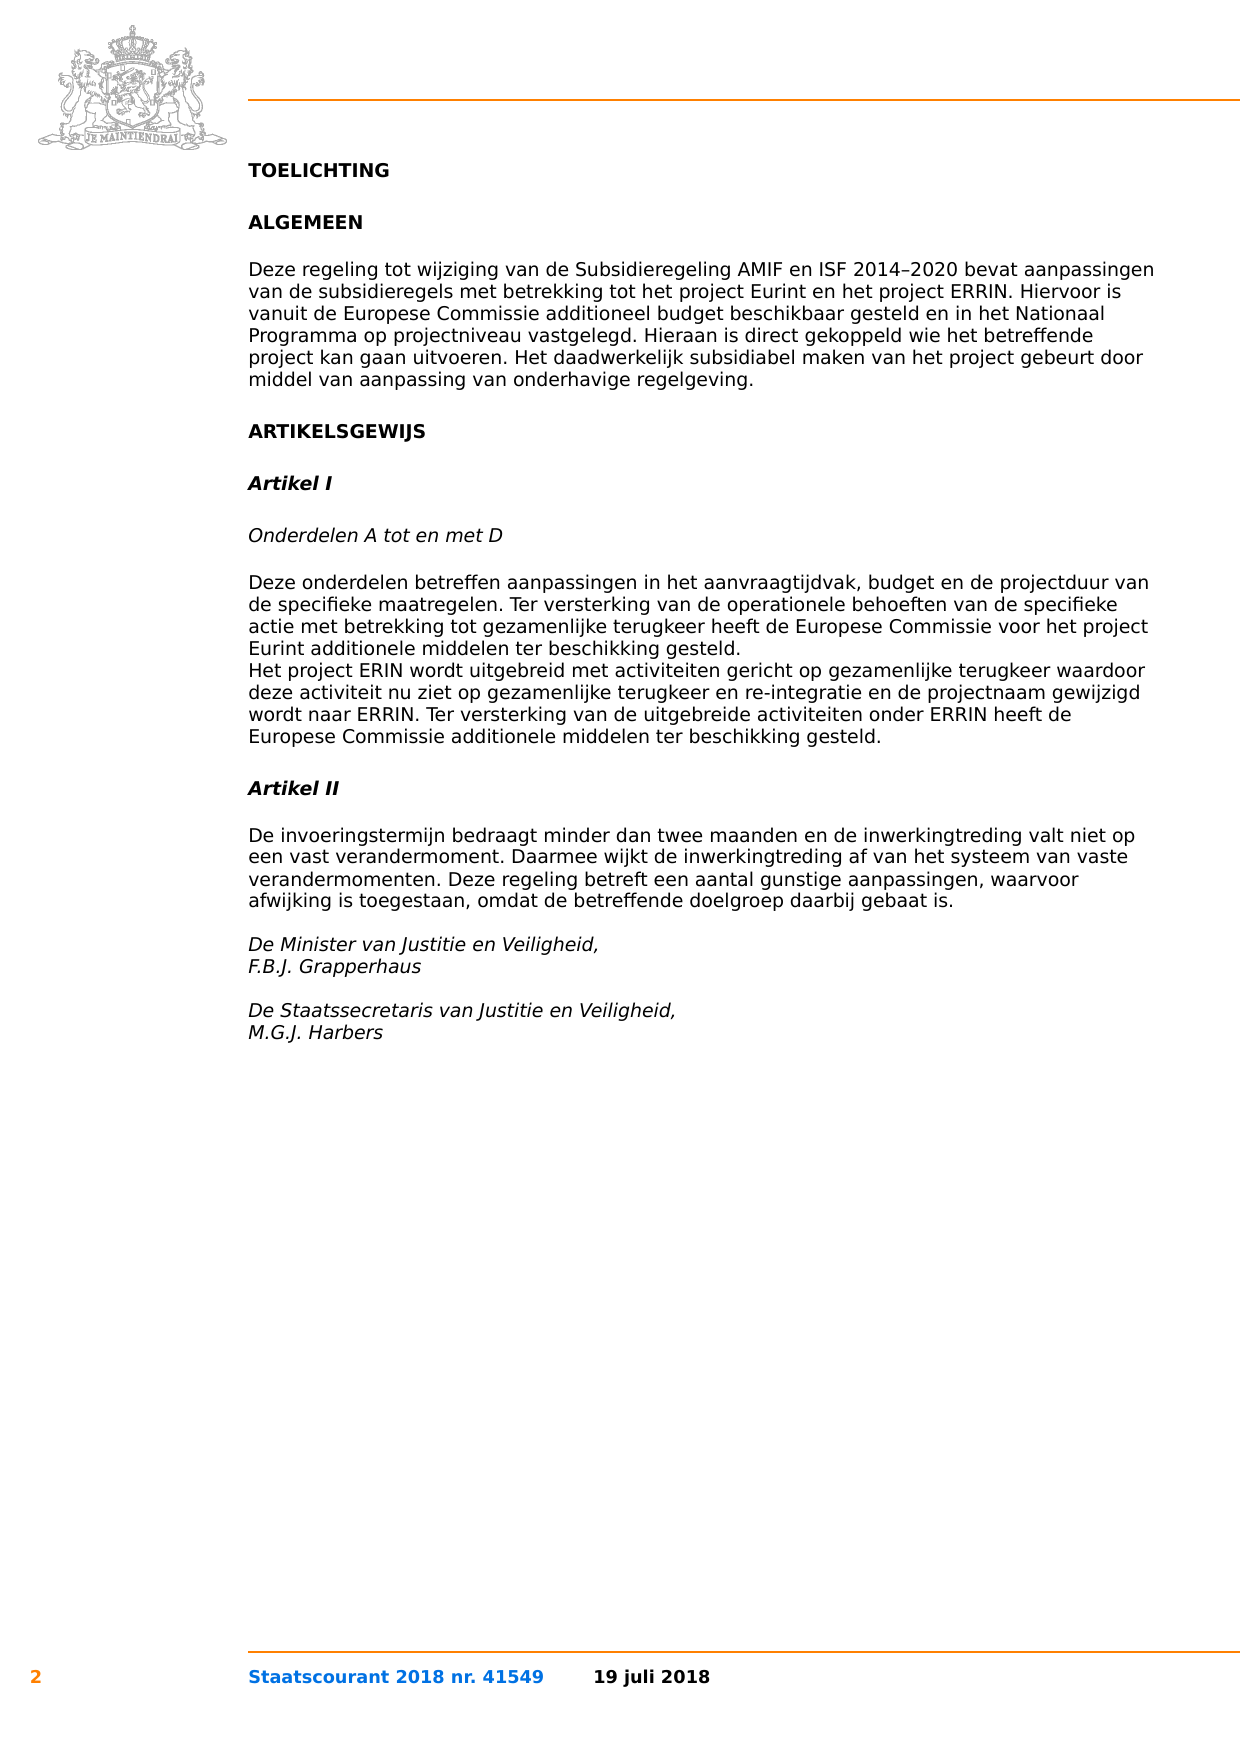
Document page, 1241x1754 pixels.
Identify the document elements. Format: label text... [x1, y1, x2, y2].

text Het project ERIN wordt uitgebreid met activiteiten gericht op gezamenlijke terugkeer waardoor deze activiteit nu ziet op gezamenlijke terugkeer en re-integratie en de projectnaam gewijzigd wordt naar ERRIN. Ter versterking van de uitgebreide activiteiten onder ERRIN heeft de Europese Commissie additionele middelen ter beschikking gesteld. [248, 659, 1163, 747]
subtitle Artikel II [248, 777, 1163, 799]
text De invoeringstermijn bedraagt minder dan twee maanden en de inwerkingtreding valt niet op een vast verandermoment. Daarmee wijkt de inwerkingtreding af van het systeem van vaste verandermomenten. Deze regeling betreft een aantal gunstige aanpassingen, waarvoor afwijking is toegestaan, omdat de betreffende doelgroep daarbij gebaat is. [248, 824, 1163, 912]
text Deze regeling tot wijziging van de Subsidieregeling AMIF en ISF 2014–2020 bevat aanpassingen van de subsidieregels met betrekking tot het project Eurint en het project ERRIN. Hiervoor is vanuit de Europese Commissie additioneel budget beschikbaar gesteld en in het Nationaal Programma op projectniveau vastgelegd. Hieraan is direct gekoppeld wie het betreffende project kan gaan uitvoeren. Het daadwerkelijk subsidiabel maken van het project gebeurt door middel van aanpassing van onderhavige regelgeving. [248, 259, 1163, 391]
subtitle Onderdelen A tot en met D [248, 525, 1163, 547]
subtitle ARTIKELSGEWIJS [248, 421, 1163, 443]
text De Minister van Justitie en Veiligheid, F.B.J. Grapperhaus [248, 934, 1163, 978]
subtitle TOELICHTING [248, 160, 1163, 182]
text Deze onderdelen betreffen aanpassingen in het aanvraagtijdvak, budget en de projectduur van de specifieke maatregelen. Ter versterking van de operationele behoeften van de specifieke actie met betrekking tot gezamenlijke terugkeer heeft de Europese Commissie voor het project Eurint additionele middelen ter beschikking gesteld. [248, 572, 1163, 659]
text De Staatssecretaris van Justitie en Veiligheid, M.G.J. Harbers [248, 1000, 1163, 1044]
subtitle ALGEMEEN [248, 212, 1163, 234]
picture [38, 25, 227, 150]
subtitle Artikel I [248, 473, 1163, 495]
